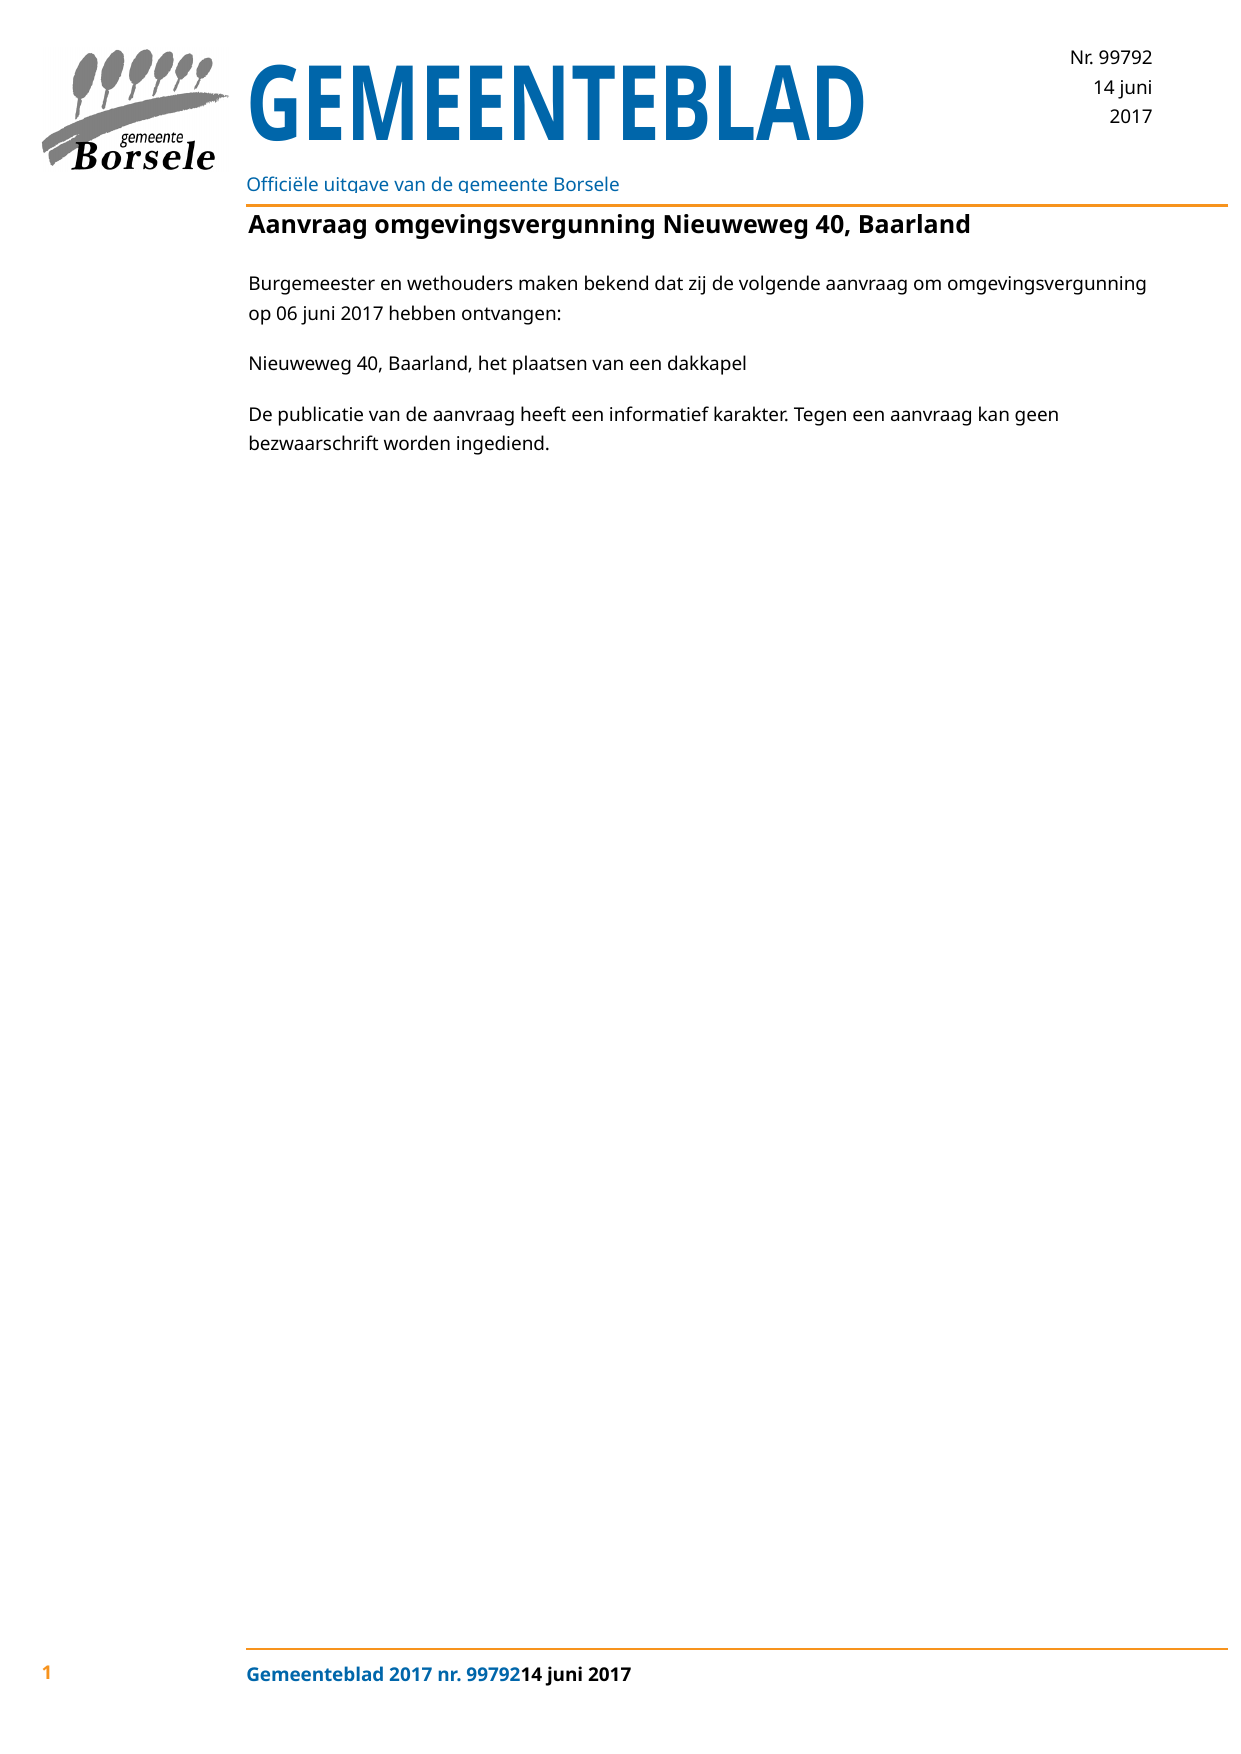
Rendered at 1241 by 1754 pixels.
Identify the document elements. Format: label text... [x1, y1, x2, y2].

picture [41, 47, 231, 172]
text Burgemeester en wethouders maken bekend dat zij de volgende aanvraag om omgevingsvergunning op 06 juni 2017 hebben ontvangen: [248, 270, 1152, 326]
text De publicatie van de aanvraag heeft een informatief karakter. Tegen een aanvraag kan geen bezwaarschrift worden ingediend. [248, 401, 1152, 456]
text Nieuweweg 40, Baarland, het plaatsen van een dakkapel [248, 350, 1152, 376]
text Aanvraag omgevingsvergunning Nieuweweg 40, Baarland [248, 207, 1152, 241]
